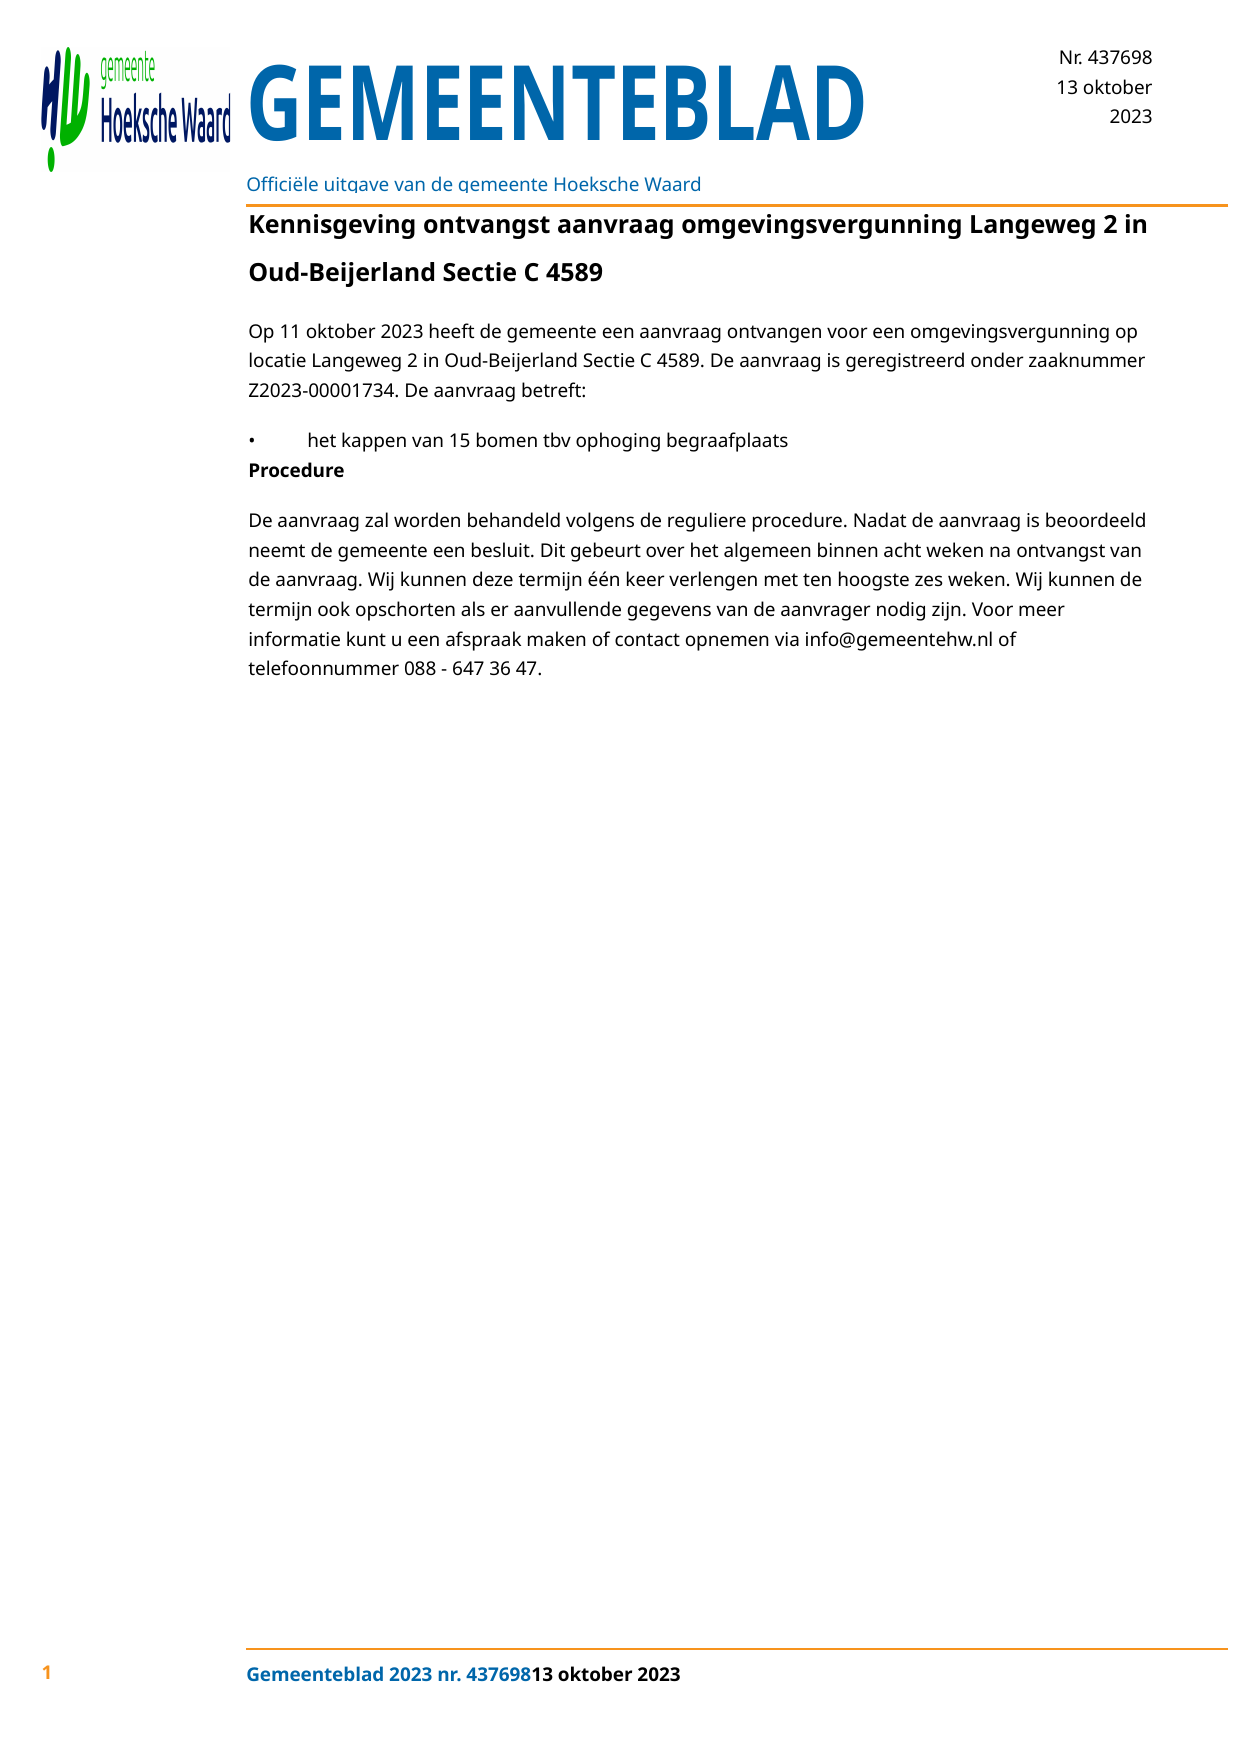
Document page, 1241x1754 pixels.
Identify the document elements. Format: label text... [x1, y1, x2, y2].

text De aanvraag zal worden behandeld volgens de reguliere procedure. Nadat de aanvraag is beoordeeld neemt de gemeente een besluit. Dit gebeurt over het algemeen binnen acht weken na ontvangst van de aanvraag. Wij kunnen deze termijn één keer verlengen met ten hoogste zes weken. Wij kunnen de termijn ook opschorten als er aanvullende gegevens van de aanvrager nodig zijn. Voor meer informatie kunt u een afspraak maken of contact opnemen via info@gemeentehw.nl of telefoonnummer 088 - 647 36 47. [248, 507, 1152, 681]
text Kennisgeving ontvangst aanvraag omgevingsvergunning Langeweg 2 in Oud-Beijerland Sectie C 4589 [248, 207, 1152, 288]
text Procedure [248, 457, 1152, 483]
list het kappen van 15 bomen tbv ophoging begraafplaats [248, 427, 1152, 453]
picture [41, 47, 231, 172]
text Op 11 oktober 2023 heeft de gemeente een aanvraag ontvangen voor een omgevingsvergunning op locatie Langeweg 2 in Oud-Beijerland Sectie C 4589. De aanvraag is geregistreerd onder zaaknummer Z2023-00001734. De aanvraag betreft: [248, 318, 1152, 403]
